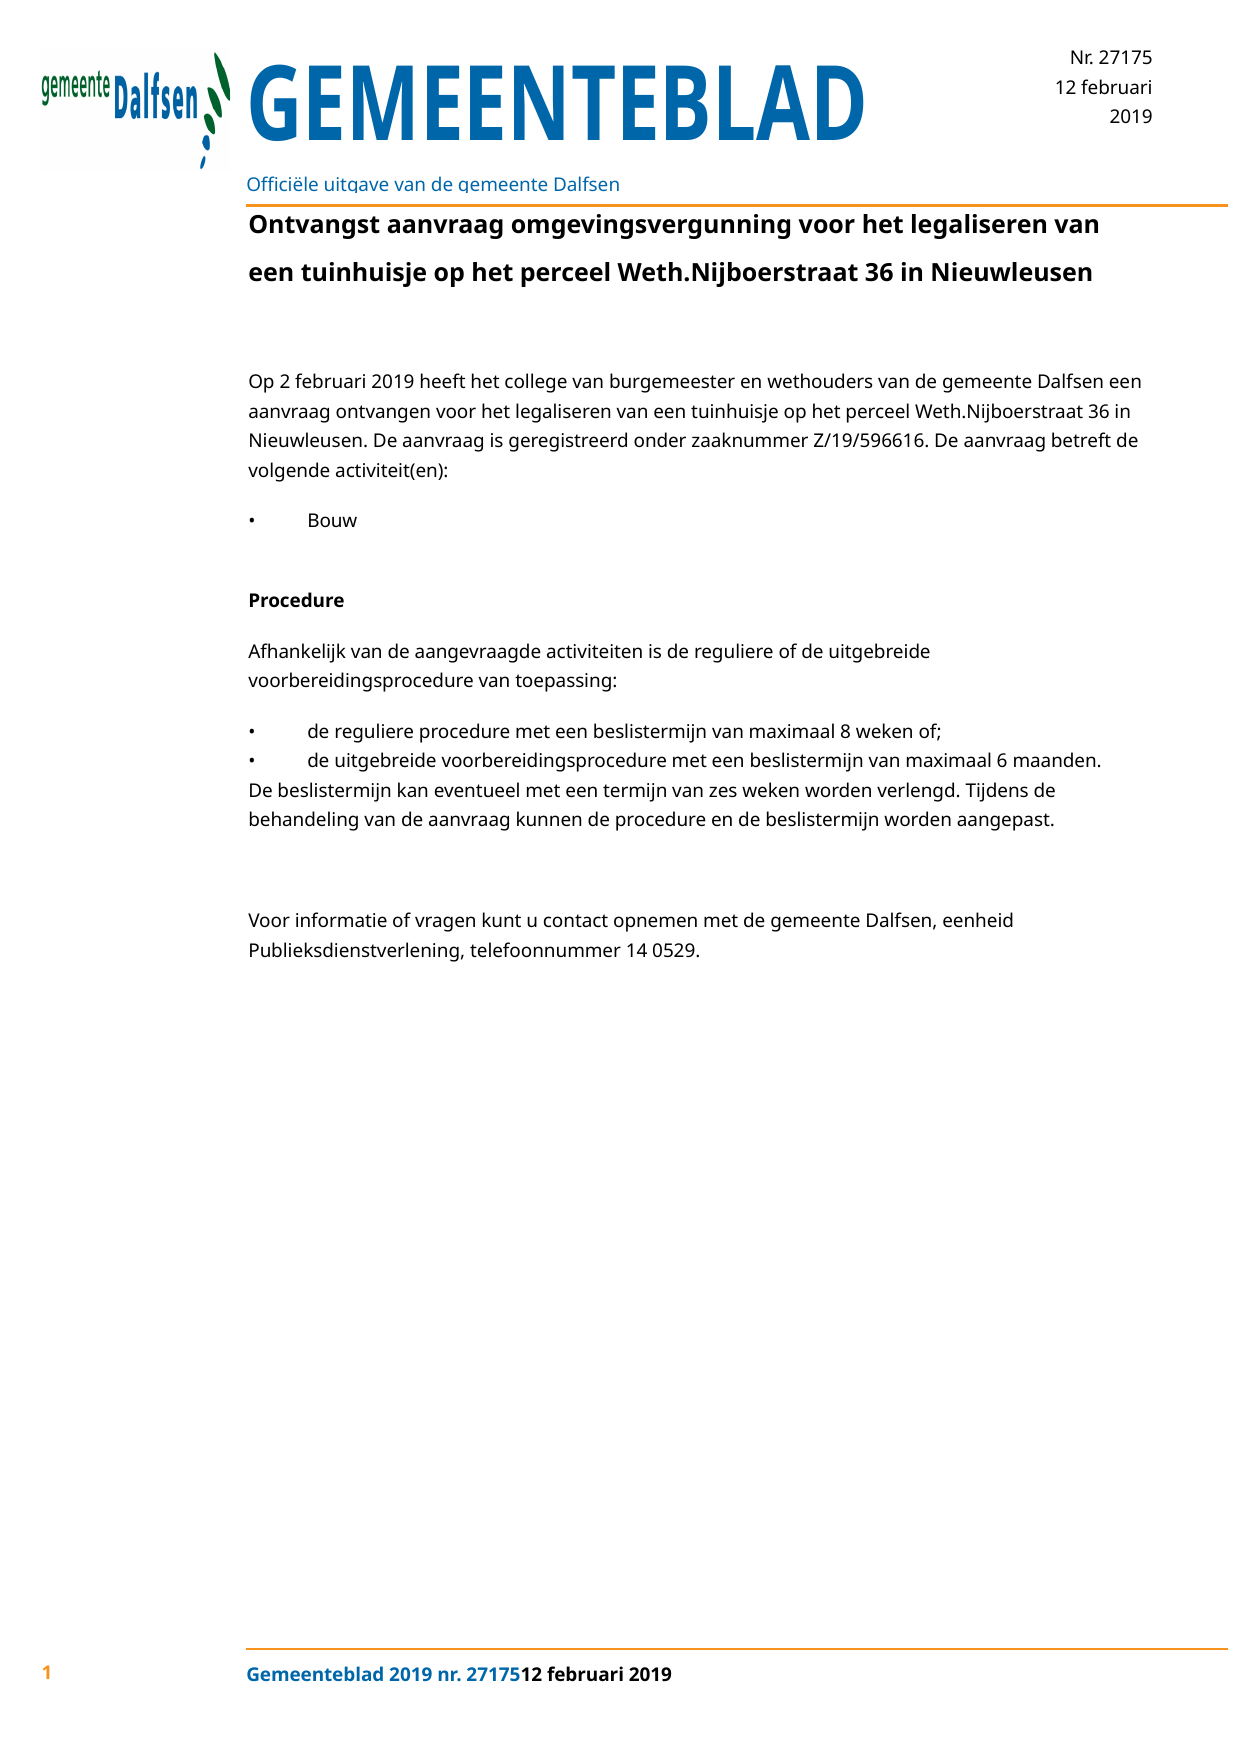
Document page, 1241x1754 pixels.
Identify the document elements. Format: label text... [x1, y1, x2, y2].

text De beslistermijn kan eventueel met een termijn van zes weken worden verlengd. Tijdens de behandeling van de aanvraag kunnen de procedure en de beslistermijn worden aangepast. [248, 777, 1152, 832]
text Voor informatie of vragen kunt u contact opnemen met de gemeente Dalfsen, eenheid Publieksdienstverlening, telefoonnummer 14 0529. [248, 907, 1152, 963]
list de uitgebreide voorbereidingsprocedure met een beslistermijn van maximaal 6 maanden. [248, 747, 1152, 773]
text Ontvangst aanvraag omgevingsvergunning voor het legaliseren van een tuinhuisje op het perceel Weth.Nijboerstraat 36 in Nieuwleusen [248, 207, 1152, 288]
text Procedure [248, 587, 1152, 613]
text Afhankelijk van de aangevraagde activiteiten is de reguliere of de uitgebreide voorbereidingsprocedure van toepassing: [248, 638, 1152, 693]
list Bouw [248, 507, 1152, 533]
picture [41, 47, 231, 172]
list de reguliere procedure met een beslistermijn van maximaal 8 weken of; [248, 718, 1152, 744]
text Op 2 februari 2019 heeft het college van burgemeester en wethouders van de gemeente Dalfsen een aanvraag ontvangen voor het legaliseren van een tuinhuisje op het perceel Weth.Nijboerstraat 36 in Nieuwleusen. De aanvraag is geregistreerd onder zaaknummer Z/19/596616. De aanvraag betreft de volgende activiteit(en): [248, 368, 1152, 483]
